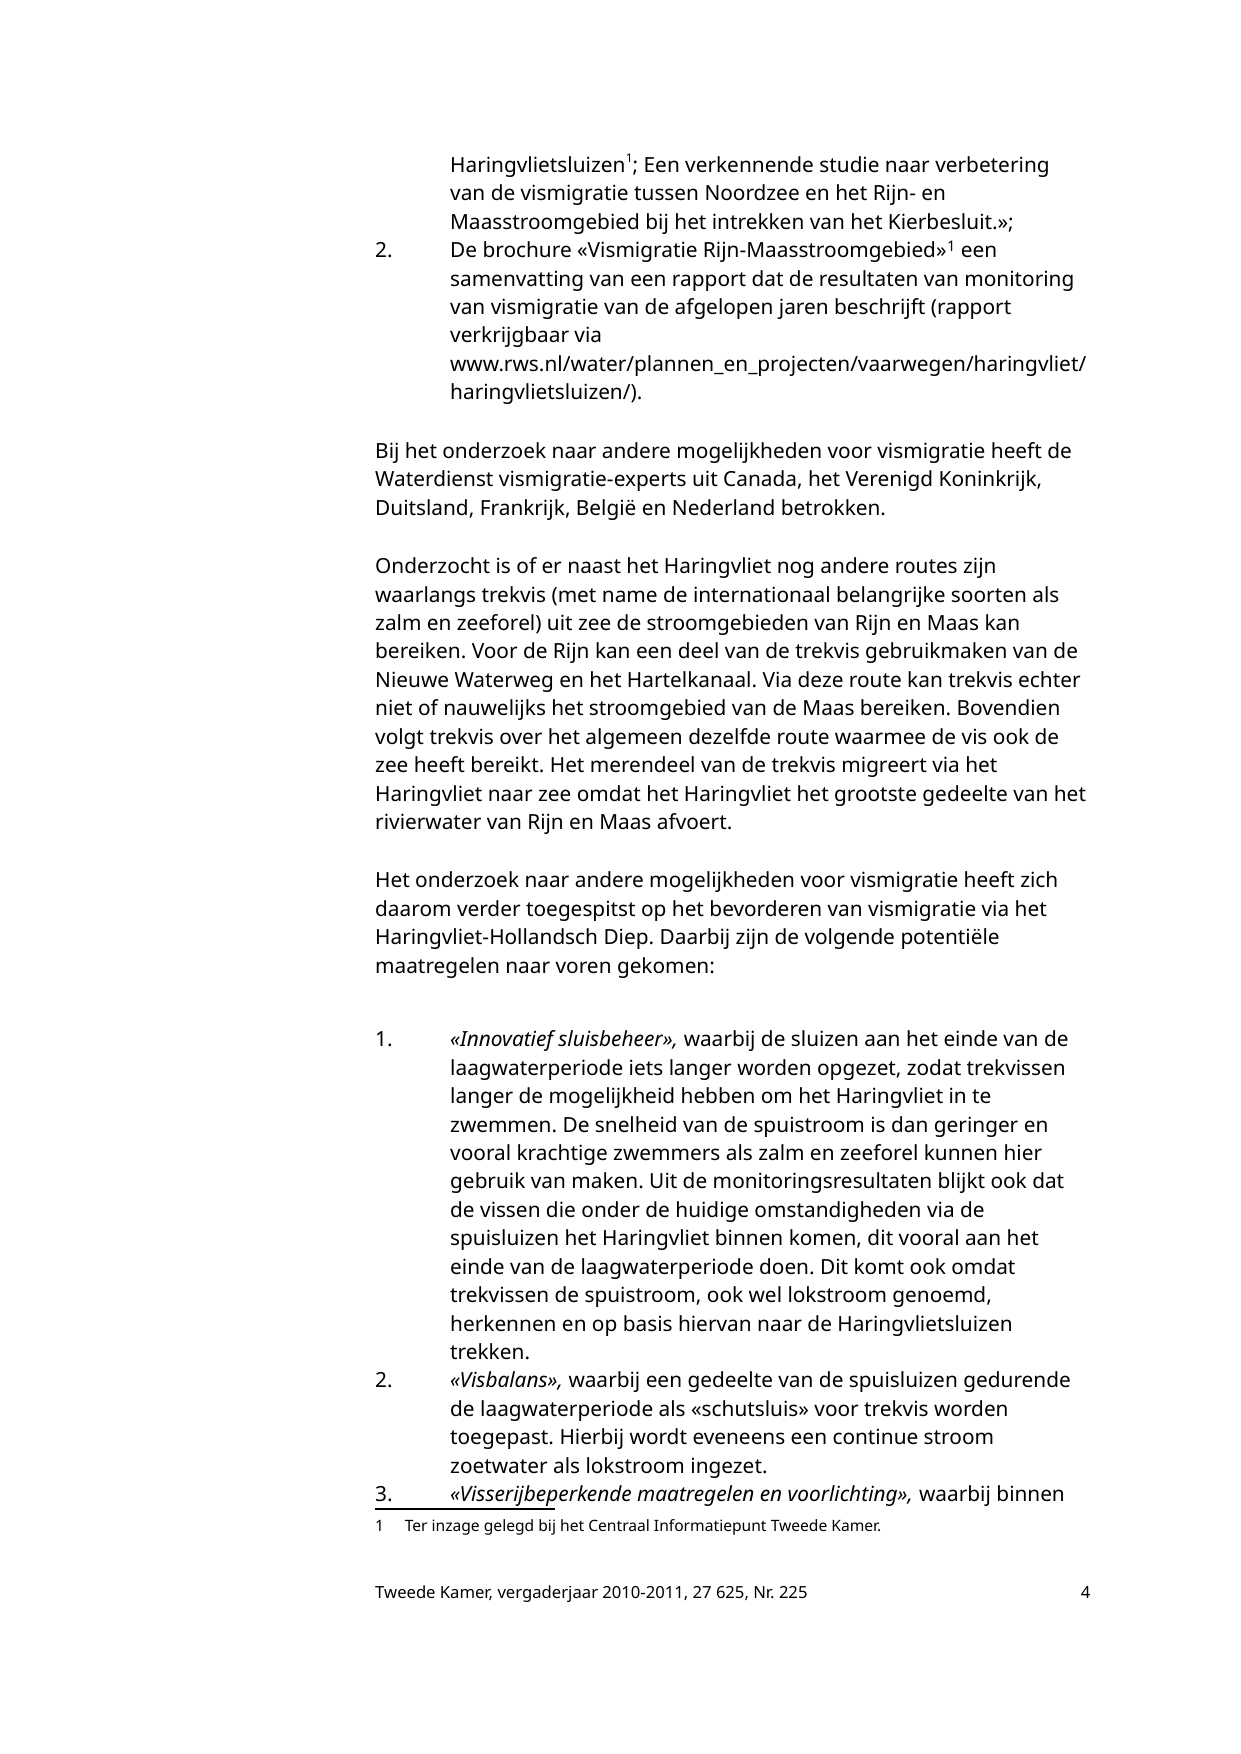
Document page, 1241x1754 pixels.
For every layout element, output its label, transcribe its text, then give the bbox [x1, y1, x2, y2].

text Het onderzoek naar andere mogelijkheden voor vismigratie heeft zich daarom verder toegespitst op het bevorderen van vismigratie via het Haringvliet-Hollandsch Diep. Daarbij zijn de volgende potentiële maatregelen naar voren gekomen: [375, 866, 1090, 979]
list Haringvlietsluizen; Een verkennende studie naar verbetering van de vismigratie tussen Noordzee en het Rijn- en Maasstroomgebied bij het intrekken van het Kierbesluit.»; [375, 150, 1090, 235]
list «Innovatief sluisbeheer», waarbij de sluizen aan het einde van de laagwaterperiode iets langer worden opgezet, zodat trekvissen langer de mogelijkheid hebben om het Haringvliet in te zwemmen. De snelheid van de spuistroom is dan geringer en vooral krachtige zwemmers als zalm en zeeforel kunnen hier gebruik van maken. Uit de monitoringsresultaten blijkt ook dat de vissen die onder de huidige omstandigheden via de spuisluizen het Haringvliet binnen komen, dit vooral aan het einde van de laagwaterperiode doen. Dit komt ook omdat trekvissen de spuistroom, ook wel lokstroom genoemd, herkennen en op basis hiervan naar de Haringvlietsluizen trekken. [375, 1024, 1090, 1366]
list Ter inzage gelegd bij het Centraal Informatiepunt Tweede Kamer. [375, 1508, 1090, 1536]
list «Visbalans», waarbij een gedeelte van de spuisluizen gedurende de laagwaterperiode als «schutsluis» voor trekvis worden toegepast. Hierbij wordt eveneens een continue stroom zoetwater als lokstroom ingezet. [375, 1366, 1090, 1479]
text Onderzocht is of er naast het Haringvliet nog andere routes zijn waarlangs trekvis (met name de internationaal belangrijke soorten als zalm en zeeforel) uit zee de stroomgebieden van Rijn en Maas kan bereiken. Voor de Rijn kan een deel van de trekvis gebruikmaken van de Nieuwe Waterweg en het Hartelkanaal. Via deze route kan trekvis echter niet of nauwelijks het stroomgebied van de Maas bereiken. Bovendien volgt trekvis over het algemeen dezelfde route waarmee de vis ook de zee heeft bereikt. Het merendeel van de trekvis migreert via het Haringvliet naar zee omdat het Haringvliet het grootste gedeelte van het rivierwater van Rijn en Maas afvoert. [375, 551, 1090, 836]
list De brochure «Vismigratie Rijn-Maasstroomgebied»1 een samenvatting van een rapport dat de resultaten van monitoring van vismigratie van de afgelopen jaren beschrijft (rapport verkrijgbaar via www.rws.nl/water/plannen_en_projecten/vaarwegen/haringvliet/haringvlietsluizen/). [375, 235, 1090, 406]
text Bij het onderzoek naar andere mogelijkheden voor vismigratie heeft de Waterdienst vismigratie-experts uit Canada, het Verenigd Koninkrijk, Duitsland, Frankrijk, België en Nederland betrokken. [375, 436, 1090, 521]
